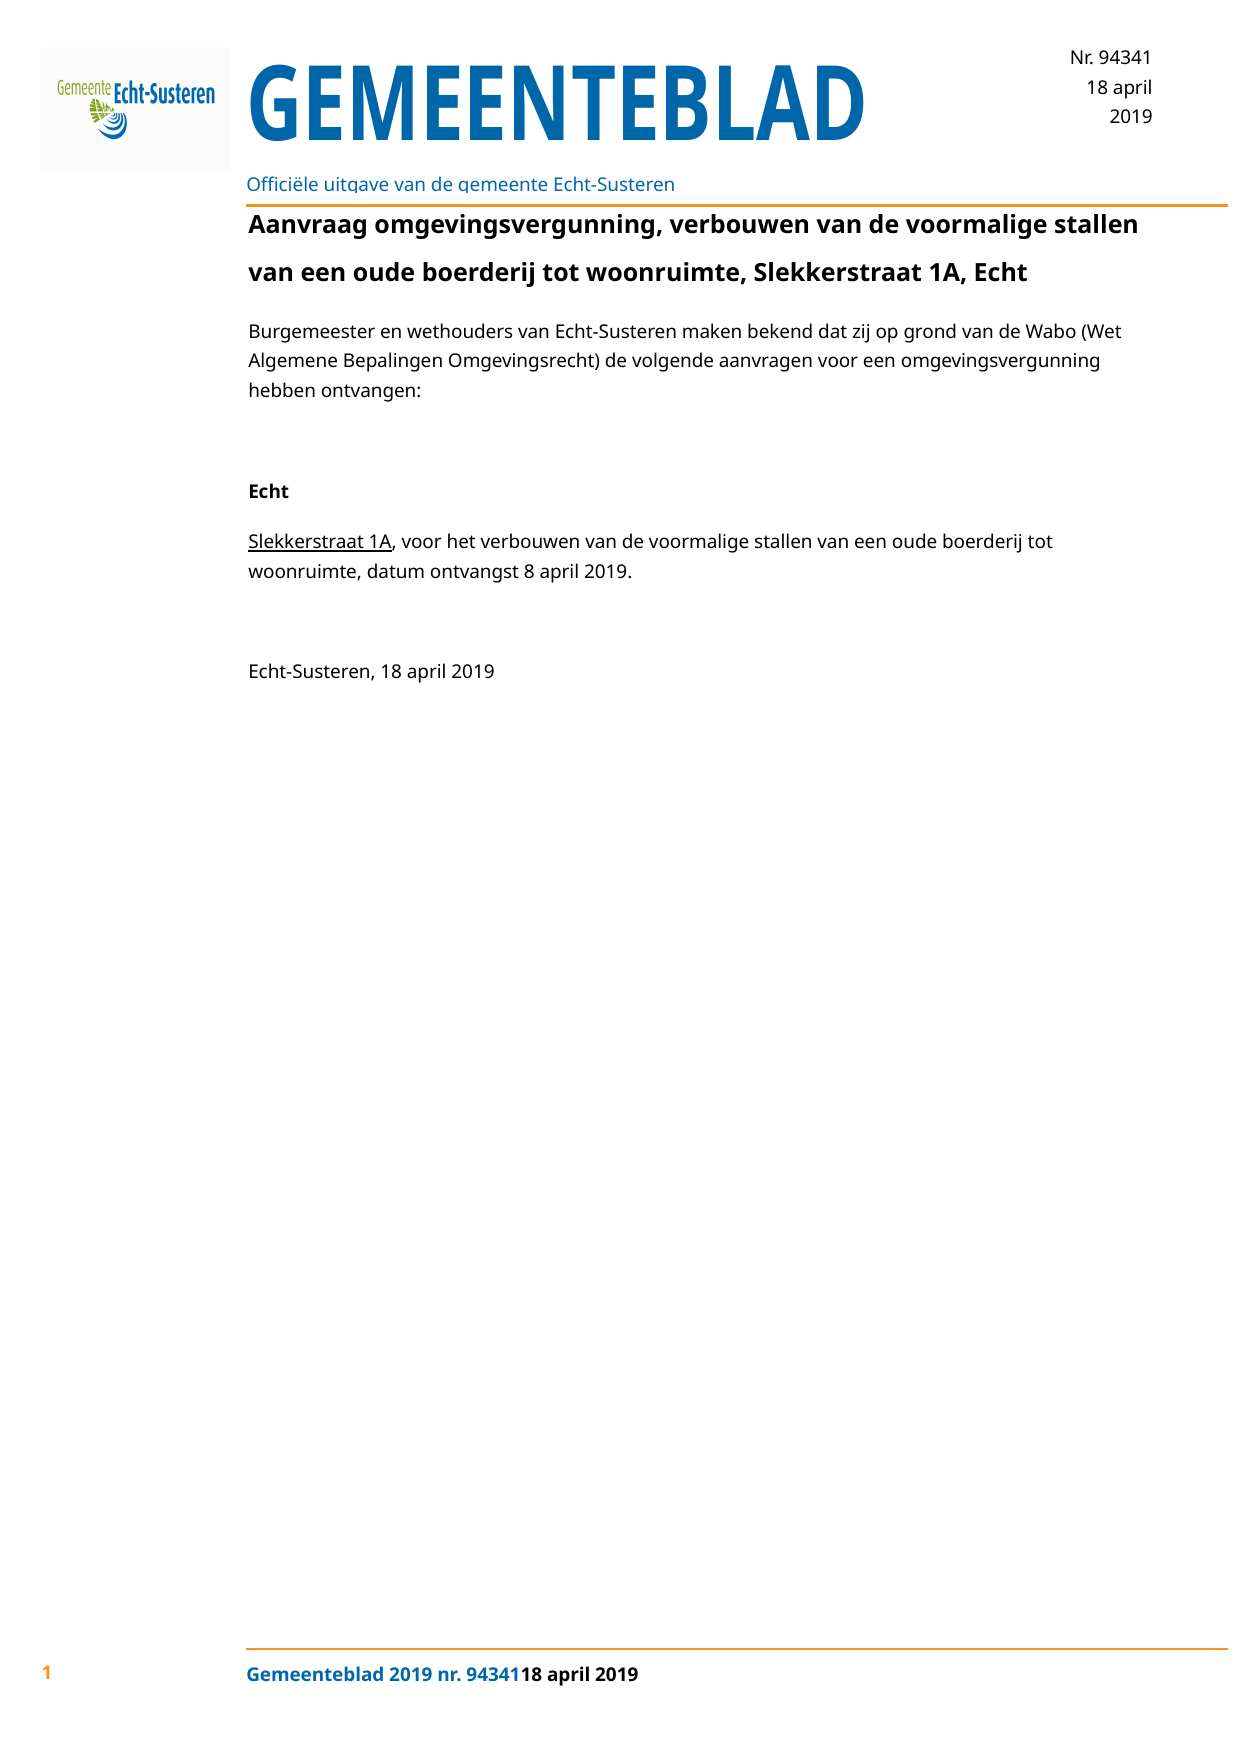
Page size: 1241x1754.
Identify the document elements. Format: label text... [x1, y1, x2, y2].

text Slekkerstraat 1A, voor het verbouwen van de voormalige stallen van een oude boerderij tot woonruimte, datum ontvangst 8 april 2019. [248, 528, 1152, 584]
text Echt-Susteren, 18 april 2019 [248, 659, 1152, 684]
text Echt [248, 478, 1152, 504]
text Burgemeester en wethouders van Echt-Susteren maken bekend dat zij op grond van de Wabo (Wet Algemene Bepalingen Omgevingsrecht) de volgende aanvragen voor een omgevingsvergunning hebben ontvangen: [248, 318, 1152, 403]
picture [41, 47, 231, 172]
text Aanvraag omgevingsvergunning, verbouwen van de voormalige stallen van een oude boerderij tot woonruimte, Slekkerstraat 1A, Echt [248, 207, 1152, 288]
